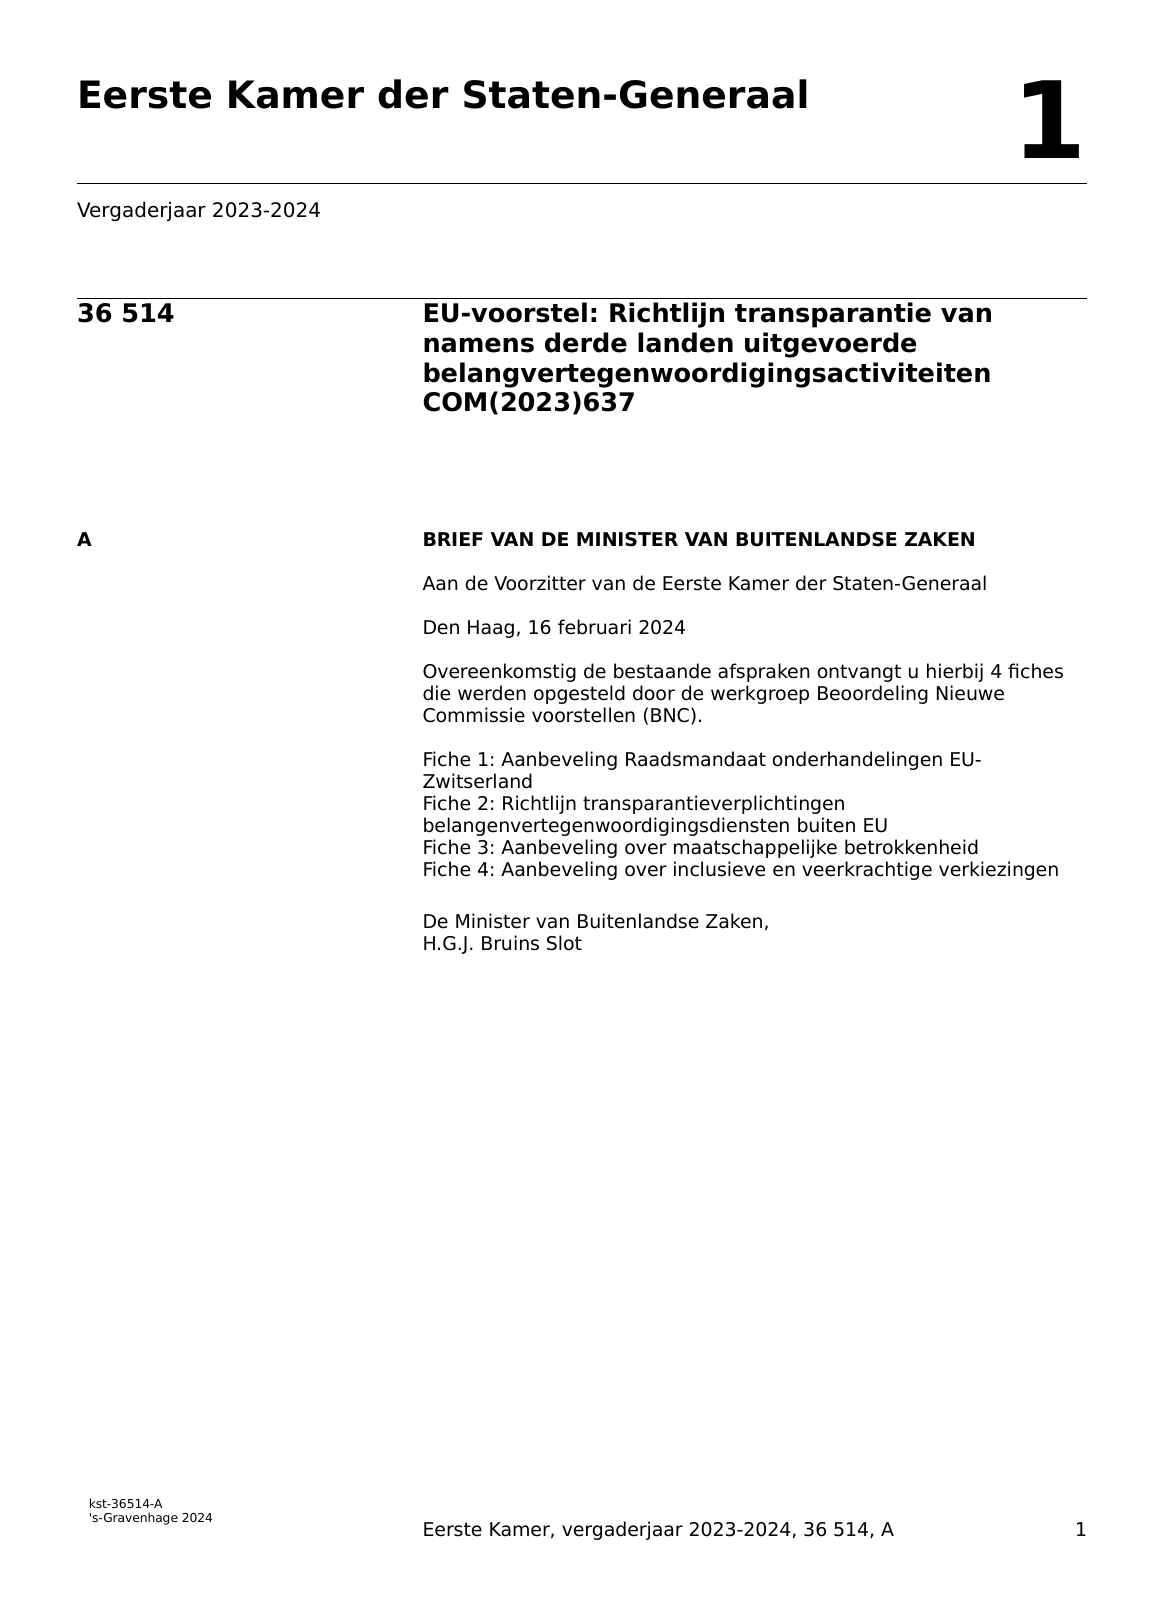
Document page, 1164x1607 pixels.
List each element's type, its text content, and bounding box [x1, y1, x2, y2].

text Aan de Voorzitter van de Eerste Kamer der Staten-Generaal [422, 573, 1087, 595]
text 's-Gravenhage 2024 [88, 1511, 323, 1525]
text Fiche 3: Aanbeveling over maatschappelijke betrokkenheid [422, 837, 1087, 859]
text Fiche 2: Richtlijn transparantieverplichtingen belangenvertegenwoordigingsdiensten buiten EU [422, 793, 1087, 837]
subtitle 36 514 EU-voorstel: Richtlijn transparantie van namens derde landen uitgevoerde belangvertegenwoordigingsactiviteiten COM(2023)637 [77, 299, 1087, 418]
text De Minister van Buitenlandse Zaken, H.G.J. Bruins Slot [422, 911, 1087, 955]
text Fiche 1: Aanbeveling Raadsmandaat onderhandelingen EU-Zwitserland [422, 749, 1087, 793]
text kst-36514-A [88, 1497, 323, 1511]
table_header Eerste Kamer der Staten-Generaal [77, 59, 886, 183]
subtitle A BRIEF VAN DE MINISTER VAN BUITENLANDSE ZAKEN [77, 529, 1087, 551]
text Den Haag, 16 februari 2024 [422, 617, 1087, 639]
text Overeenkomstig de bestaande afspraken ontvangt u hierbij 4 fiches die werden opgesteld door de werkgroep Beoordeling Nieuwe Commissie voorstellen (BNC). [422, 661, 1087, 727]
table_header 1 [886, 59, 1087, 183]
table_cell Vergaderjaar 2023-2024 [77, 184, 1087, 298]
text Fiche 4: Aanbeveling over inclusieve en veerkrachtige verkiezingen [422, 859, 1087, 881]
